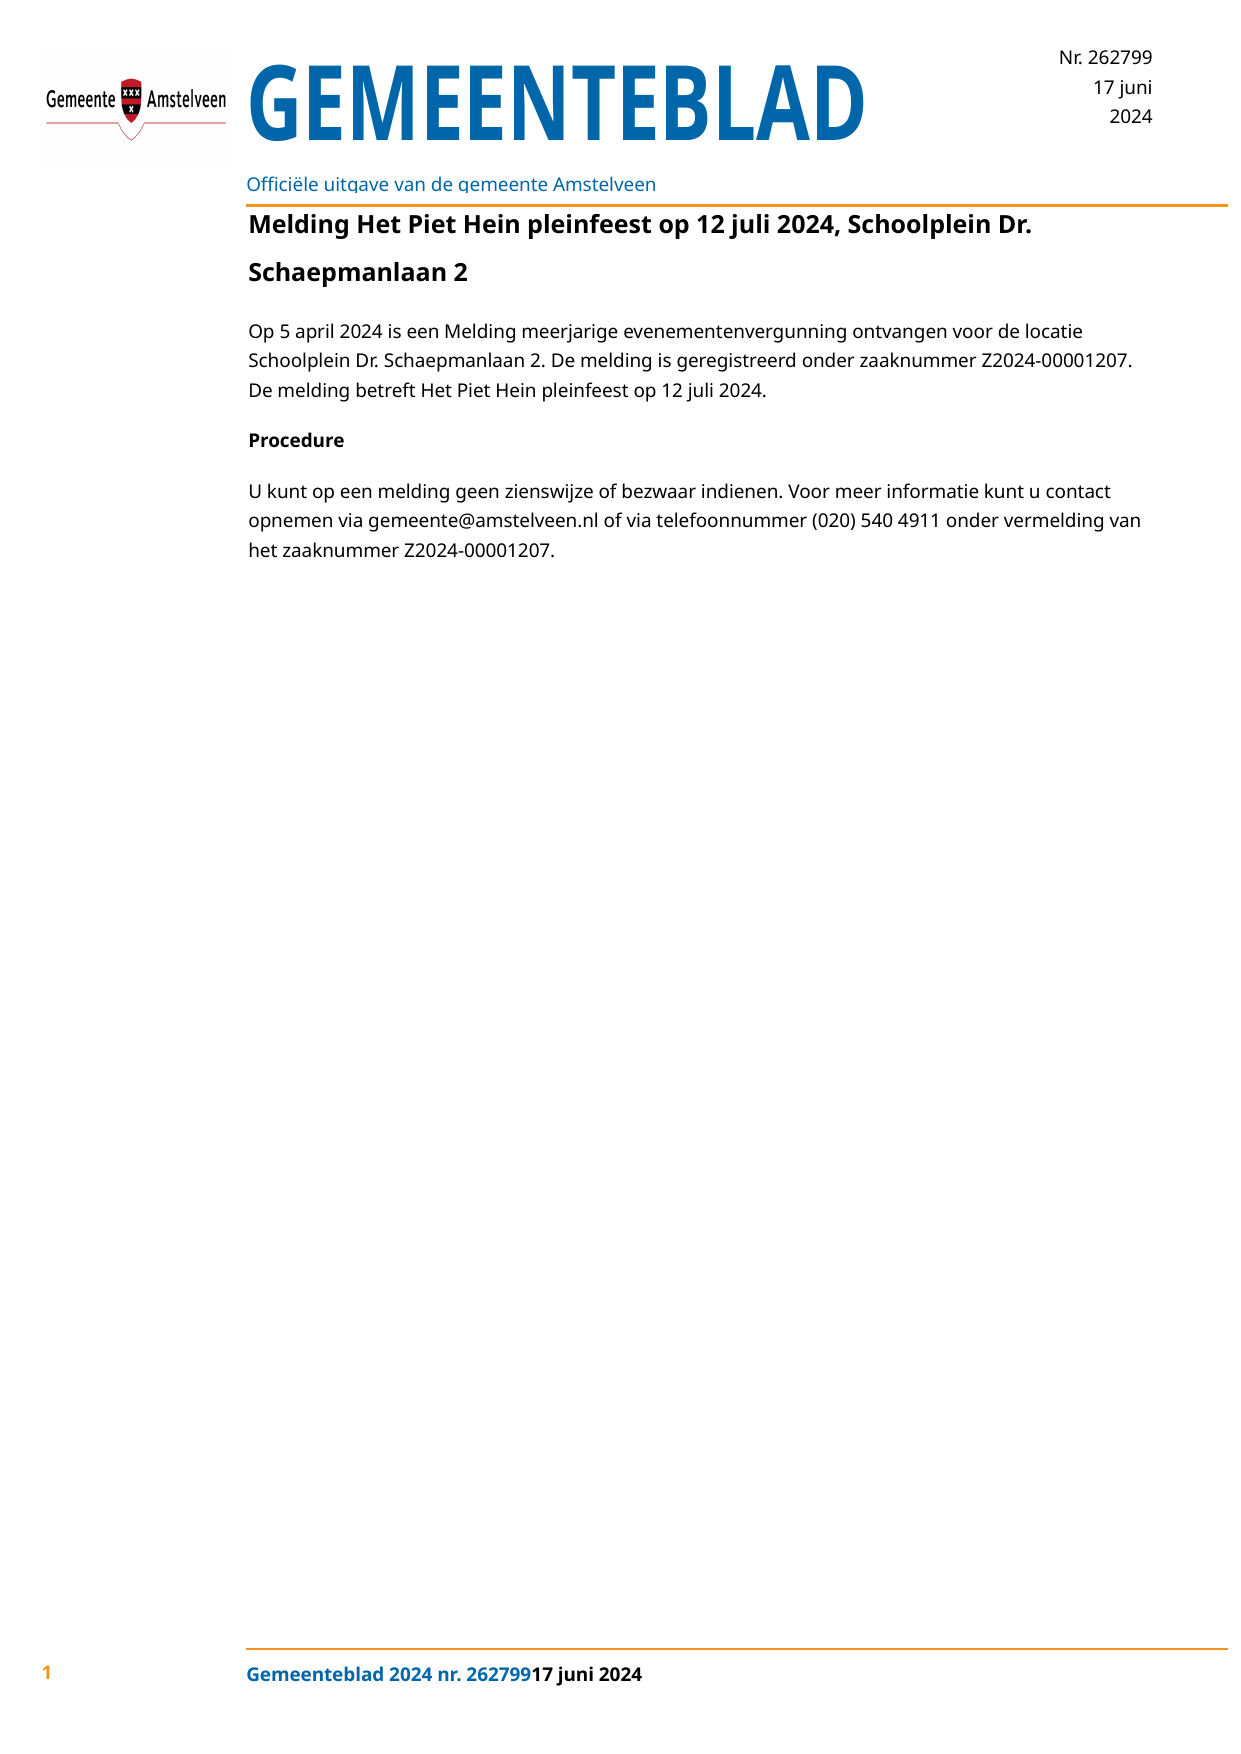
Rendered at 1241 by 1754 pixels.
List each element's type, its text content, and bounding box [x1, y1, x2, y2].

text Procedure [248, 427, 1152, 453]
picture [41, 47, 231, 172]
text Op 5 april 2024 is een Melding meerjarige evenementenvergunning ontvangen voor de locatie Schoolplein Dr. Schaepmanlaan 2. De melding is geregistreerd onder zaaknummer Z2024-00001207. De melding betreft Het Piet Hein pleinfeest op 12 juli 2024. [248, 318, 1152, 403]
text U kunt op een melding geen zienswijze of bezwaar indienen. Voor meer informatie kunt u contact opnemen via gemeente@amstelveen.nl of via telefoonnummer (020) 540 4911 onder vermelding van het zaaknummer Z2024-00001207. [248, 478, 1152, 563]
text Melding Het Piet Hein pleinfeest op 12 juli 2024, Schoolplein Dr. Schaepmanlaan 2 [248, 207, 1152, 288]
